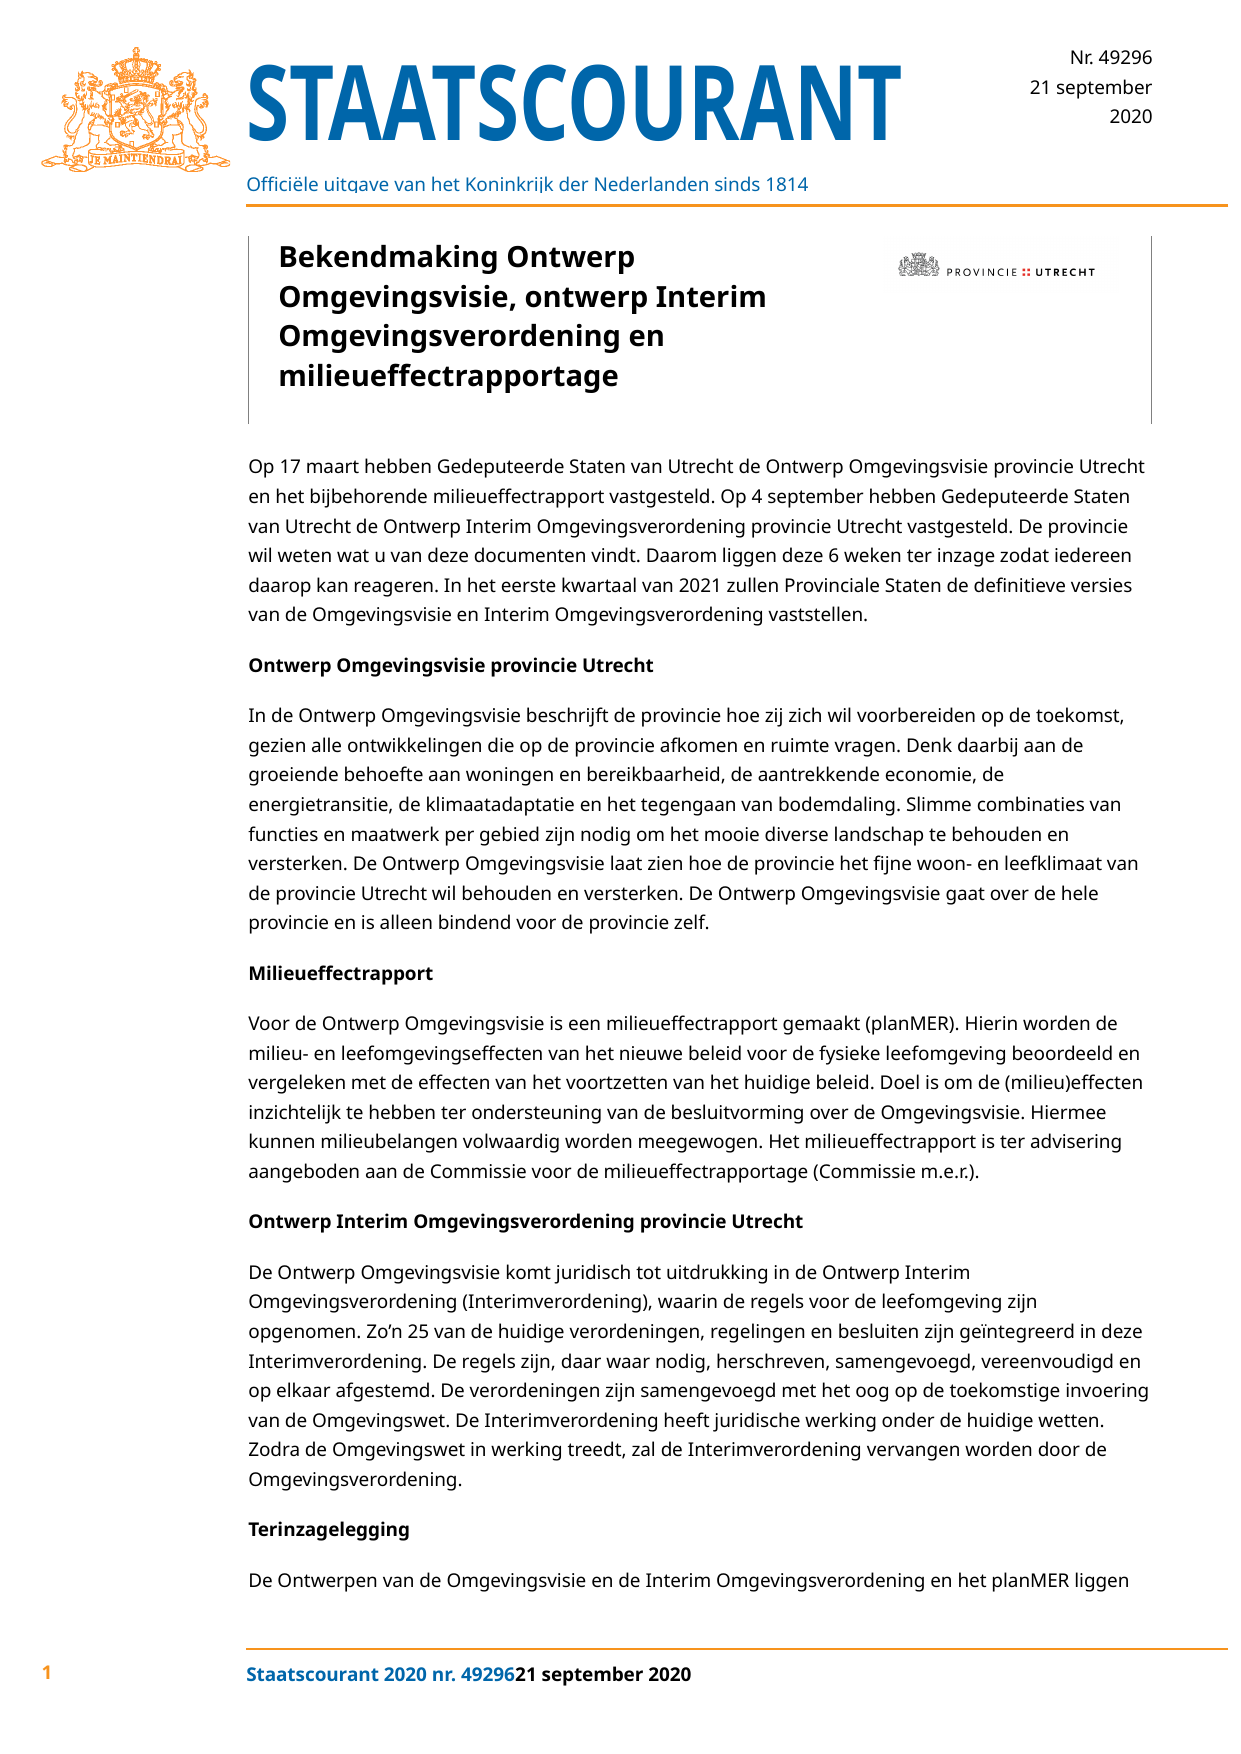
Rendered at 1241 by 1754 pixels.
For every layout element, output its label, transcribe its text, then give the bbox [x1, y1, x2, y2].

table_header Bekendmaking Ontwerp Omgevingsvisie, ontwerp Interim Omgevingsverordening en milieueffectrapportage [249, 236, 850, 424]
picture [882, 236, 1119, 293]
table_header [850, 236, 1151, 424]
text In de Ontwerp Omgevingsvisie beschrijft de provincie hoe zij zich wil voorbereiden op de toekomst, gezien alle ontwikkelingen die op de provincie afkomen en ruimte vragen. Denk daarbij aan de groeiende behoefte aan woningen en bereikbaarheid, de aantrekkende economie, de energietransitie, de klimaatadaptatie en het tegengaan van bodemdaling. Slimme combinaties van functies en maatwerk per gebied zijn nodig om het mooie diverse landschap te behouden en versterken. De Ontwerp Omgevingsvisie laat zien hoe de provincie het fijne woon- en leefklimaat van de provincie Utrecht wil behouden en versterken. De Ontwerp Omgevingsvisie gaat over de hele provincie en is alleen bindend voor de provincie zelf. [248, 702, 1152, 935]
text Op 17 maart hebben Gedeputeerde Staten van Utrecht de Ontwerp Omgevingsvisie provincie Utrecht en het bijbehorende milieueffectrapport vastgesteld. Op 4 september hebben Gedeputeerde Staten van Utrecht de Ontwerp Interim Omgevingsverordening provincie Utrecht vastgesteld. De provincie wil weten wat u van deze documenten vindt. Daarom liggen deze 6 weken ter inzage zodat iedereen daarop kan reageren. In het eerste kwartaal van 2021 zullen Provinciale Staten de definitieve versies van de Omgevingsvisie en Interim Omgevingsverordening vaststellen. [248, 454, 1152, 627]
text De Ontwerp Omgevingsvisie komt juridisch tot uitdrukking in de Ontwerp Interim Omgevingsverordening (Interimverordening), waarin de regels voor de leefomgeving zijn opgenomen. Zo’n 25 van de huidige verordeningen, regelingen en besluiten zijn geïntegreerd in deze Interimverordening. De regels zijn, daar waar nodig, herschreven, samengevoegd, vereenvoudigd en op elkaar afgestemd. De verordeningen zijn samengevoegd met het oog op de toekomstige invoering van de Omgevingswet. De Interimverordening heeft juridische werking onder de huidige wetten. Zodra de Omgevingswet in werking treedt, zal de Interimverordening vervangen worden door de Omgevingsverordening. [248, 1259, 1152, 1492]
text Ontwerp Omgevingsvisie provincie Utrecht [248, 652, 1152, 678]
text Milieueffectrapport [248, 960, 1152, 986]
text Terinzagelegging [248, 1517, 1152, 1542]
text Ontwerp Interim Omgevingsverordening provincie Utrecht [248, 1209, 1152, 1234]
picture [41, 47, 231, 172]
text Voor de Ontwerp Omgevingsvisie is een milieueffectrapport gemaakt (planMER). Hierin worden de milieu- en leefomgevingseffecten van het nieuwe beleid voor de fysieke leefomgeving beoordeeld en vergeleken met de effecten van het voortzetten van het huidige beleid. Doel is om de (milieu)effecten inzichtelijk te hebben ter ondersteuning van de besluitvorming over de Omgevingsvisie. Hiermee kunnen milieubelangen volwaardig worden meegewogen. Het milieueffectrapport is ter advisering aangeboden aan de Commissie voor de milieueffectrapportage (Commissie m.e.r.). [248, 1010, 1152, 1184]
text De Ontwerpen van de Omgevingsvisie en de Interim Omgevingsverordening en het planMER liggen [248, 1567, 1152, 1593]
